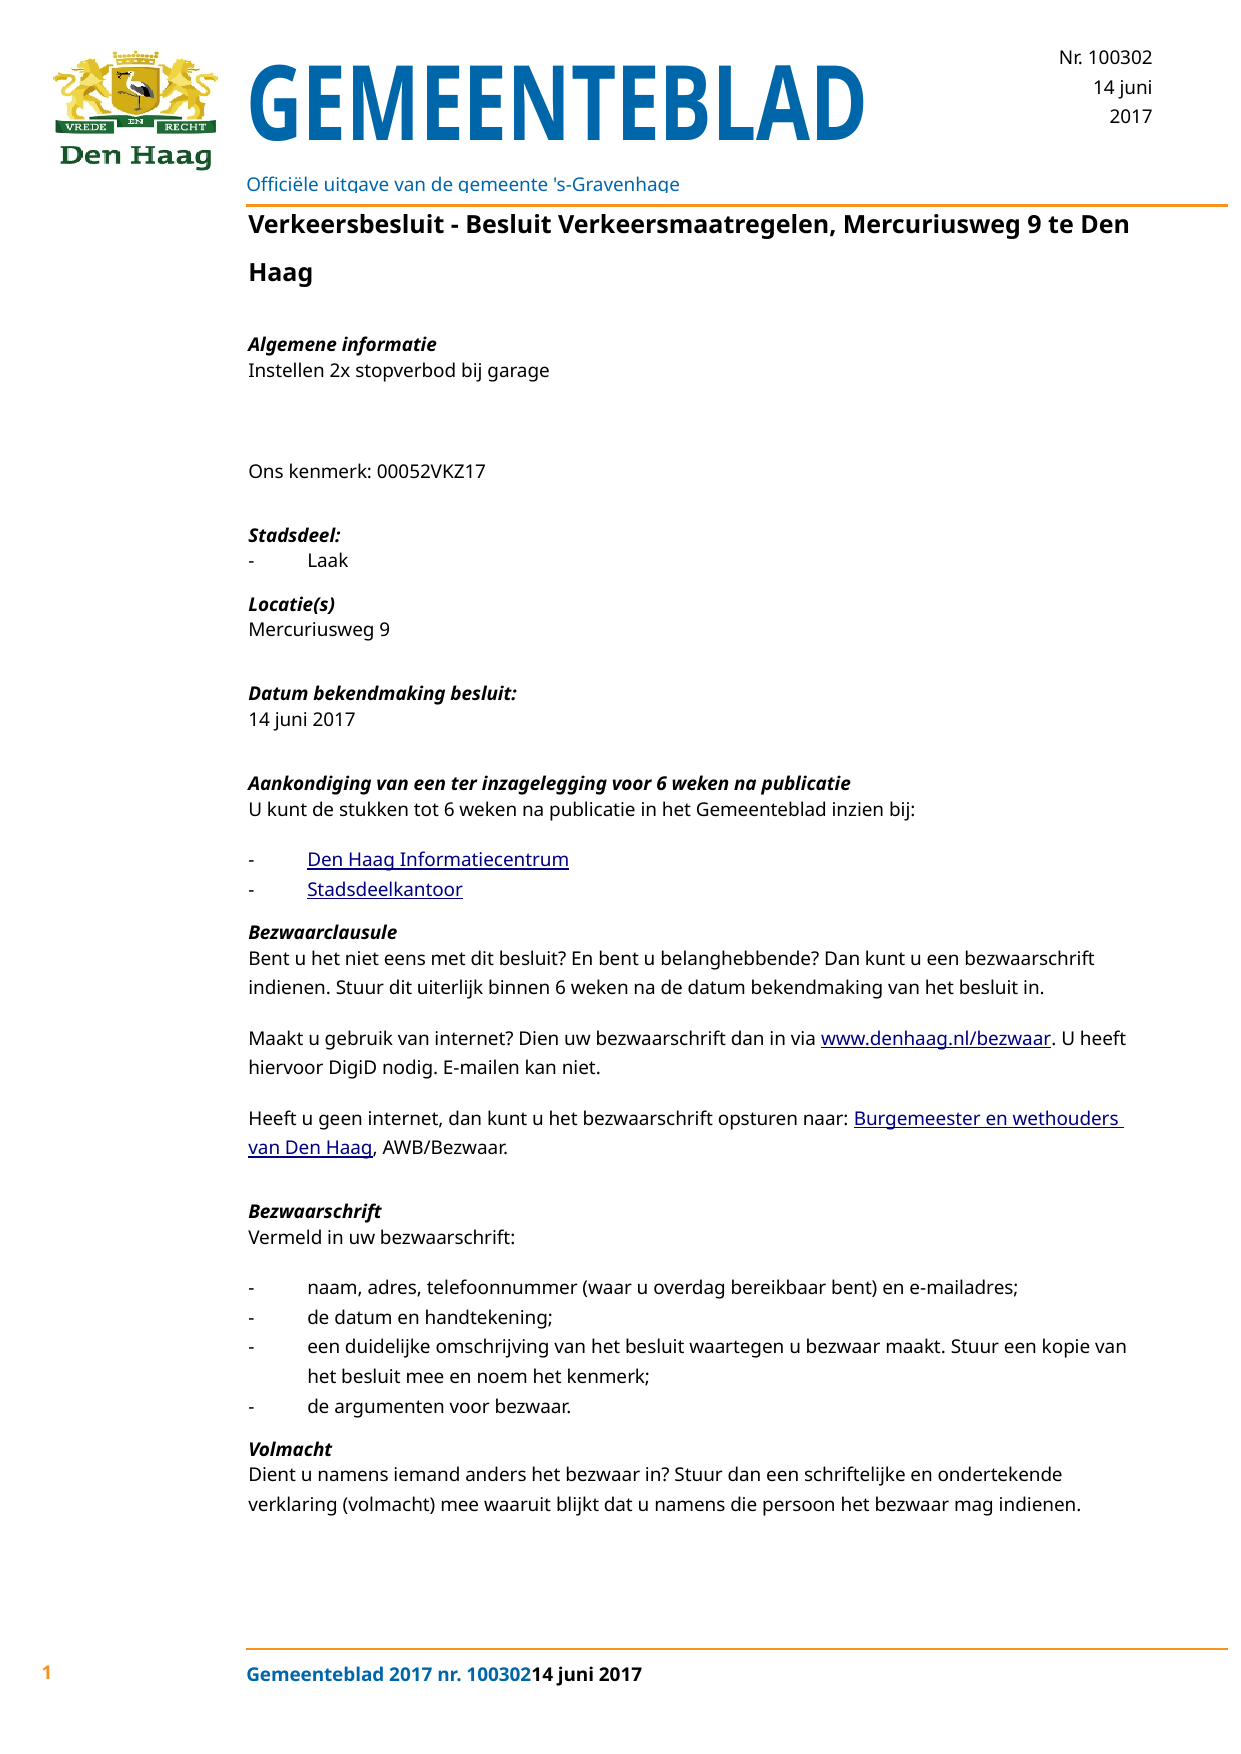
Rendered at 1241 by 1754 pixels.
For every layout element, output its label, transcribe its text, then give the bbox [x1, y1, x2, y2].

text Datum bekendmaking besluit: [248, 681, 1152, 706]
text Bezwaarschrift [248, 1198, 1152, 1224]
text Volmacht [248, 1436, 1152, 1462]
text Mercuriusweg 9 [248, 617, 1152, 642]
text Bezwaarclausule [248, 919, 1152, 945]
text Vermeld in uw bezwaarschrift: [248, 1224, 1152, 1250]
text Locatie(s) [248, 591, 1152, 617]
text Dient u namens iemand anders het bezwaar in? Stuur dan een schriftelijke en ondertekende verklaring (volmacht) mee waaruit blijkt dat u namens die persoon het bezwaar mag indienen. [248, 1462, 1152, 1517]
list de datum en handtekening; [248, 1304, 1152, 1330]
list Den Haag Informatiecentrum [248, 846, 1152, 872]
list Laak [248, 548, 1152, 573]
list de argumenten voor bezwaar. [248, 1393, 1152, 1418]
list een duidelijke omschrijving van het besluit waartegen u bezwaar maakt. Stuur een kopie van het besluit mee en noem het kenmerk; [248, 1334, 1152, 1389]
list Stadsdeelkantoor [248, 876, 1152, 902]
text U kunt de stukken tot 6 weken na publicatie in het Gemeenteblad inzien bij: [248, 796, 1152, 822]
text 14 juni 2017 [248, 706, 1152, 732]
text Heeft u geen internet, dan kunt u het bezwaarschrift opsturen naar: Burgemeester en wethouders van Den Haag, AWB/Bezwaar. [248, 1105, 1152, 1160]
text Verkeersbesluit - Besluit Verkeersmaatregelen, Mercuriusweg 9 te Den Haag [248, 207, 1152, 288]
text Instellen 2x stopverbod bij garage [248, 357, 1152, 383]
text Aankondiging van een ter inzagelegging voor 6 weken na publicatie [248, 770, 1152, 796]
text Bent u het niet eens met dit besluit? En bent u belanghebbende? Dan kunt u een bezwaarschrift indienen. Stuur dit uiterlijk binnen 6 weken na de datum bekendmaking van het besluit in. [248, 945, 1152, 1000]
picture [41, 47, 231, 172]
text Algemene informatie [248, 331, 1152, 357]
text Ons kenmerk: 00052VKZ17 [248, 458, 1152, 484]
list naam, adres, telefoonnummer (waar u overdag bereikbaar bent) en e-mailadres; [248, 1274, 1152, 1300]
text Maakt u gebruik van internet? Dien uw bezwaarschrift dan in via www.denhaag.nl/bezwaar. U heeft hiervoor DigiD nodig. E-mailen kan niet. [248, 1025, 1152, 1080]
text Stadsdeel: [248, 522, 1152, 548]
